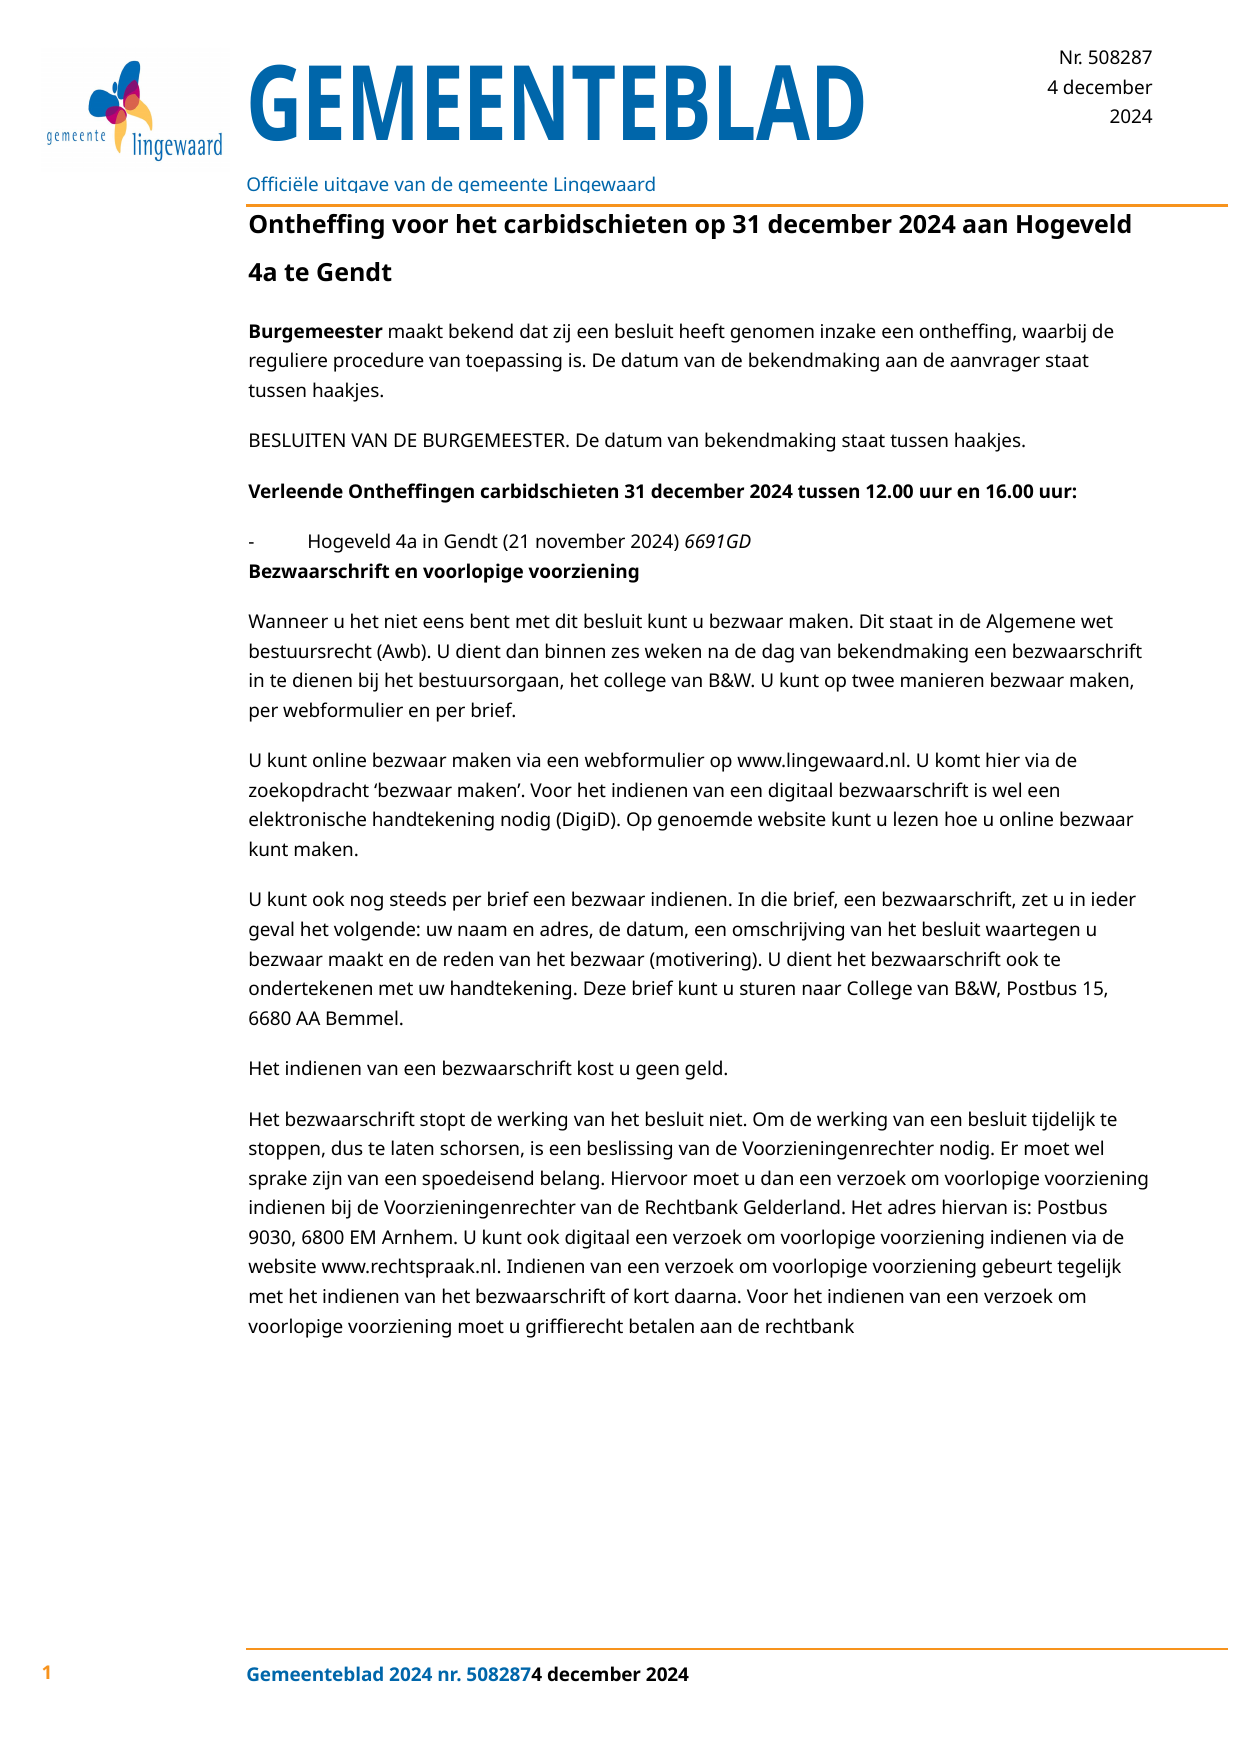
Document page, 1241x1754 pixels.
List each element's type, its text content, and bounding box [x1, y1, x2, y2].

picture [41, 47, 231, 172]
list Hogeveld 4a in Gendt (21 november 2024) 6691GD [248, 528, 1152, 554]
text Verleende Ontheffingen carbidschieten 31 december 2024 tussen 12.00 uur en 16.00 uur: [248, 478, 1152, 504]
text BESLUITEN VAN DE BURGEMEESTER. De datum van bekendmaking staat tussen haakjes. [248, 427, 1152, 453]
text U kunt ook nog steeds per brief een bezwaar indienen. In die brief, een bezwaarschrift, zet u in ieder geval het volgende: uw naam en adres, de datum, een omschrijving van het besluit waartegen u bezwaar maakt en de reden van het bezwaar (motivering). U dient het bezwaarschrift ook te ondertekenen met uw handtekening. Deze brief kunt u sturen naar College van B&W, Postbus 15, 6680 AA Bemmel. [248, 887, 1152, 1031]
text Het bezwaarschrift stopt de werking van het besluit niet. Om de werking van een besluit tijdelijk te stoppen, dus te laten schorsen, is een beslissing van de Voorzieningenrechter nodig. Er moet wel sprake zijn van een spoedeisend belang. Hiervoor moet u dan een verzoek om voorlopige voorziening indienen bij de Voorzieningenrechter van de Rechtbank Gelderland. Het adres hiervan is: Postbus 9030, 6800 EM Arnhem. U kunt ook digitaal een verzoek om voorlopige voorziening indienen via de website www.rechtspraak.nl. Indienen van een verzoek om voorlopige voorziening gebeurt tegelijk met het indienen van het bezwaarschrift of kort daarna. Voor het indienen van een verzoek om voorlopige voorziening moet u griffierecht betalen aan de rechtbank [248, 1106, 1152, 1339]
text Burgemeester maakt bekend dat zij een besluit heeft genomen inzake een ontheffing, waarbij de reguliere procedure van toepassing is. De datum van de bekendmaking aan de aanvrager staat tussen haakjes. [248, 318, 1152, 403]
text Wanneer u het niet eens bent met dit besluit kunt u bezwaar maken. Dit staat in de Algemene wet bestuursrecht (Awb). U dient dan binnen zes weken na de dag van bekendmaking een bezwaarschrift in te dienen bij het bestuursorgaan, het college van B&W. U kunt op twee manieren bezwaar maken, per webformulier en per brief. [248, 608, 1152, 723]
text U kunt online bezwaar maken via een webformulier op www.lingewaard.nl. U komt hier via de zoekopdracht ‘bezwaar maken’. Voor het indienen van een digitaal bezwaarschrift is wel een elektronische handtekening nodig (DigiD). Op genoemde website kunt u lezen hoe u online bezwaar kunt maken. [248, 747, 1152, 862]
text Het indienen van een bezwaarschrift kost u geen geld. [248, 1055, 1152, 1081]
text Ontheffing voor het carbidschieten op 31 december 2024 aan Hogeveld 4a te Gendt [248, 207, 1152, 288]
text Bezwaarschrift en voorlopige voorziening [248, 558, 1152, 584]
